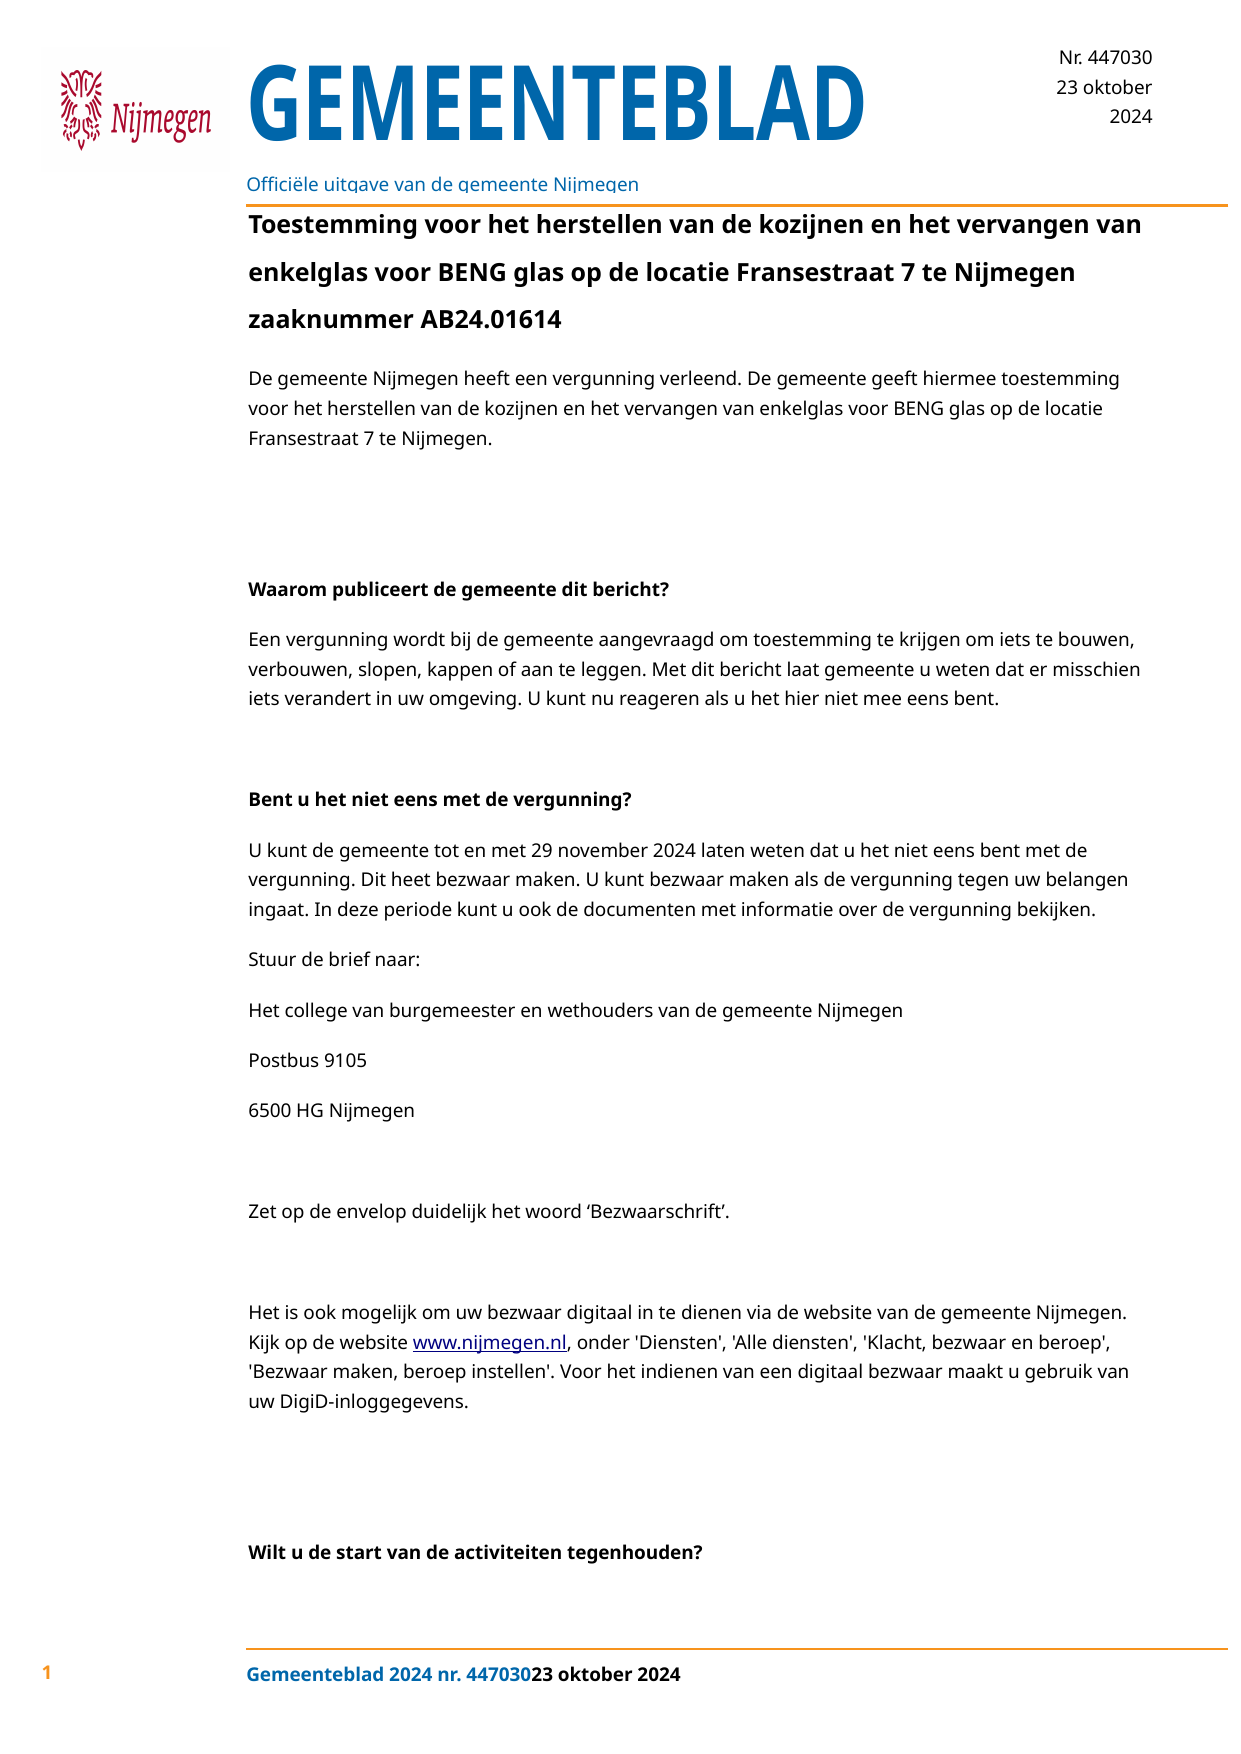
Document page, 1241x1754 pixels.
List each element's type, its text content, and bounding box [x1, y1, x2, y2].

text Een vergunning wordt bij de gemeente aangevraagd om toestemming te krijgen om iets te bouwen, verbouwen, slopen, kappen of aan te leggen. Met dit bericht laat gemeente u weten dat er misschien iets verandert in uw omgeving. U kunt nu reageren als u het hier niet mee eens bent. [248, 626, 1152, 711]
picture [41, 47, 231, 172]
text De gemeente Nijmegen heeft een vergunning verleend. De gemeente geeft hiermee toestemming voor het herstellen van de kozijnen en het vervangen van enkelglas voor BENG glas op de locatie Fransestraat 7 te Nijmegen. [248, 366, 1152, 450]
text Wilt u de start van de activiteiten tegenhouden? [248, 1539, 1152, 1565]
text Postbus 9105 [248, 1047, 1152, 1073]
text Het is ook mogelijk om uw bezwaar digitaal in te dienen via de website van de gemeente Nijmegen. Kijk op de website www.nijmegen.nl, onder 'Diensten', 'Alle diensten', 'Klacht, bezwaar en beroep', 'Bezwaar maken, beroep instellen'. Voor het indienen van een digitaal bezwaar maakt u gebruik van uw DigiD-inloggegevens. [248, 1299, 1152, 1414]
text 6500 HG Nijmegen [248, 1098, 1152, 1123]
text Het college van burgemeester en wethouders van de gemeente Nijmegen [248, 997, 1152, 1022]
text Bent u het niet eens met de vergunning? [248, 786, 1152, 812]
text Toestemming voor het herstellen van de kozijnen en het vervangen van enkelglas voor BENG glas op de locatie Fransestraat 7 te Nijmegen zaaknummer AB24.01614 [248, 207, 1152, 336]
text Waarom publiceert de gemeente dit bericht? [248, 576, 1152, 602]
text U kunt de gemeente tot en met 29 november 2024 laten weten dat u het niet eens bent met de vergunning. Dit heet bezwaar maken. U kunt bezwaar maken als de vergunning tegen uw belangen ingaat. In deze periode kunt u ook de documenten met informatie over de vergunning bekijken. [248, 837, 1152, 922]
text Stuur de brief naar: [248, 946, 1152, 972]
text Zet op de envelop duidelijk het woord ‘Bezwaarschrift’. [248, 1198, 1152, 1224]
